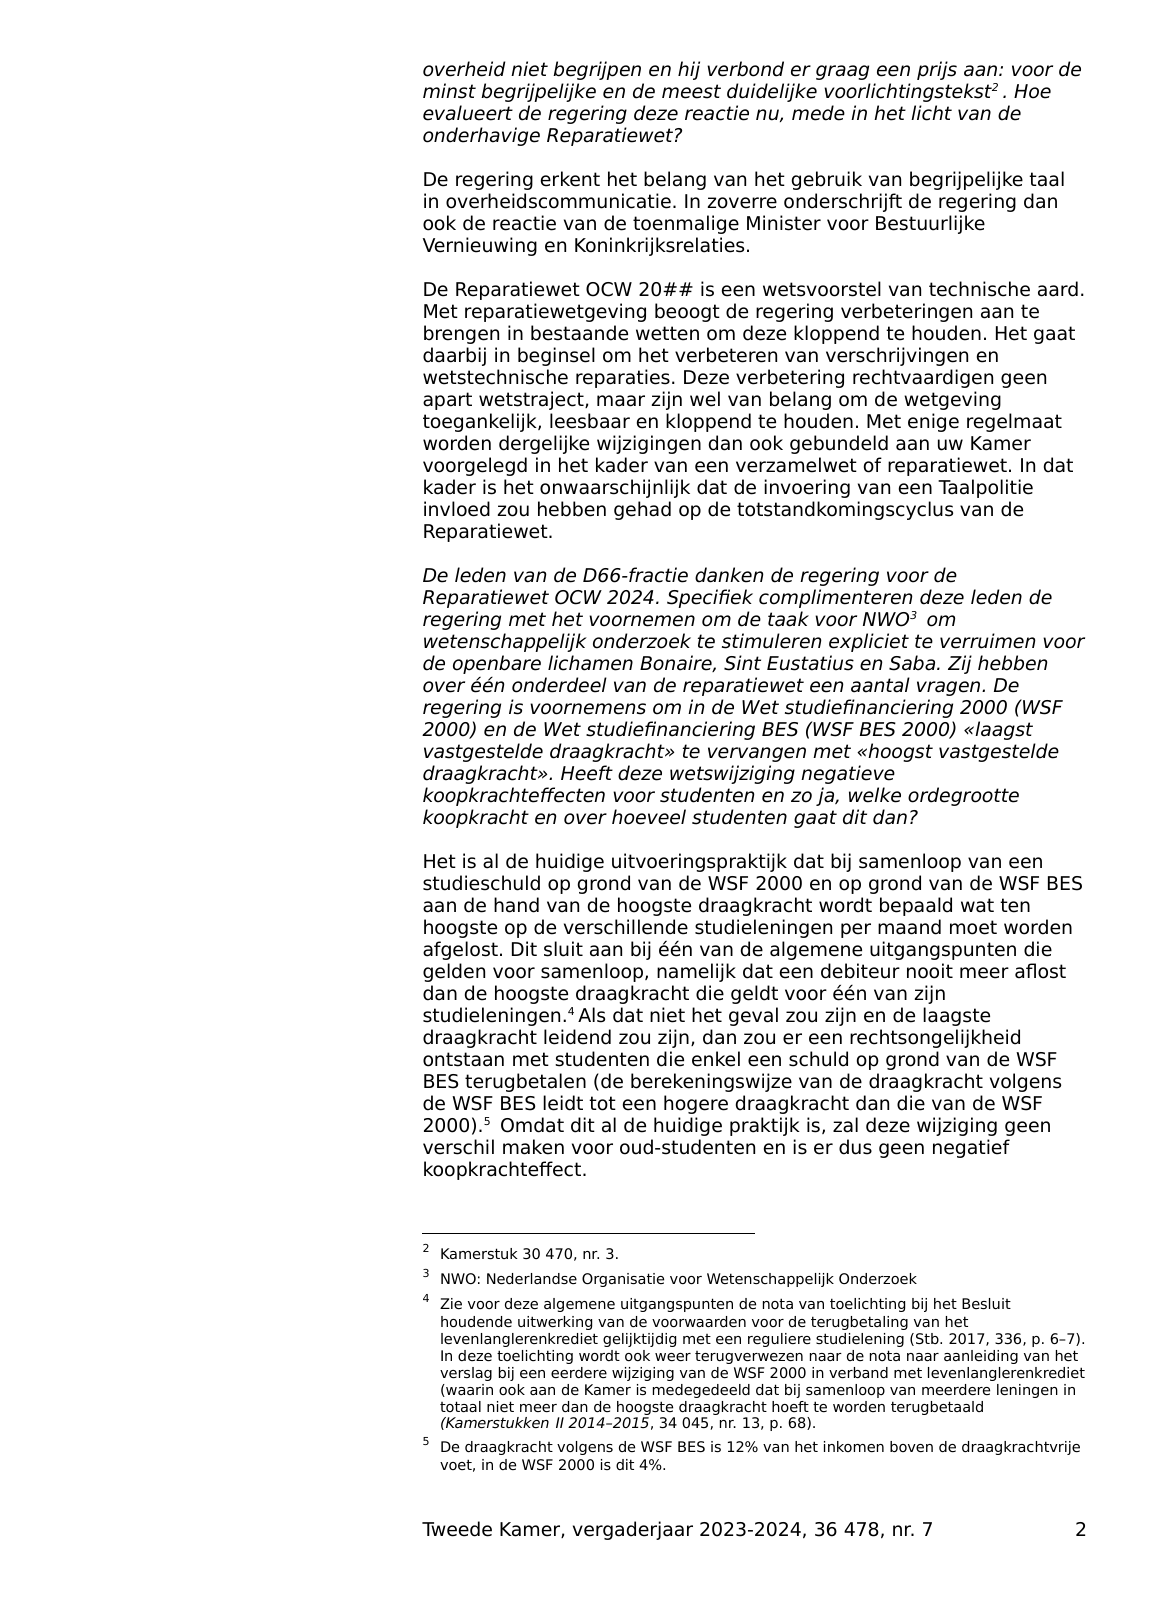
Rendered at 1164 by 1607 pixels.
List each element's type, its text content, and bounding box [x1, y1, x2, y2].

text De draagkracht volgens de WSF BES is 12% van het inkomen boven de draagkrachtvrije voet, in de WSF 2000 is dit 4%. [422, 1435, 1087, 1474]
text De regering erkent het belang van het gebruik van begrijpelijke taal in overheidscommunicatie. In zoverre onderschrijft de regering dan ook de reactie van de toenmalige Minister voor Bestuurlijke Vernieuwing en Koninkrijksrelaties. [422, 169, 1087, 257]
text De Reparatiewet OCW 20## is een wetsvoorstel van technische aard. Met reparatiewetgeving beoogt de regering verbeteringen aan te brengen in bestaande wetten om deze kloppend te houden. Het gaat daarbij in beginsel om het verbeteren van verschrijvingen en wetstechnische reparaties. Deze verbetering rechtvaardigen geen apart wetstraject, maar zijn wel van belang om de wetgeving toegankelijk, leesbaar en kloppend te houden. Met enige regelmaat worden dergelijke wijzigingen dan ook gebundeld aan uw Kamer voorgelegd in het kader van een verzamelwet of reparatiewet. In dat kader is het onwaarschijnlijk dat de invoering van een Taalpolitie invloed zou hebben gehad op de totstandkomingscyclus van de Reparatiewet. [422, 279, 1087, 543]
text Zie voor deze algemene uitgangspunten de nota van toelichting bij het Besluit houdende uitwerking van de voorwaarden voor de terugbetaling van het levenlanglerenkrediet gelijktijdig met een reguliere studielening (Stb. 2017, 336, p. 6–7). In deze toelichting wordt ook weer terugverwezen naar de nota naar aanleiding van het verslag bij een eerdere wijziging van de WSF 2000 in verband met levenlanglerenkrediet (waarin ook aan de Kamer is medegedeeld dat bij samenloop van meerdere leningen in totaal niet meer dan de hoogste draagkracht hoeft te worden terugbetaald (Kamerstukken II 2014–2015, 34 045, nr. 13, p. 68). [422, 1292, 1087, 1432]
text Het is al de huidige uitvoeringspraktijk dat bij samenloop van een studieschuld op grond van de WSF 2000 en op grond van de WSF BES aan de hand van de hoogste draagkracht wordt bepaald wat ten hoogste op de verschillende studieleningen per maand moet worden afgelost. Dit sluit aan bij één van de algemene uitgangspunten die gelden voor samenloop, namelijk dat een debiteur nooit meer aflost dan de hoogste draagkracht die geldt voor één van zijn studieleningen.Als dat niet het geval zou zijn en de laagste draagkracht leidend zou zijn, dan zou er een rechtsongelijkheid ontstaan met studenten die enkel een schuld op grond van de WSF BES terugbetalen (de berekeningswijze van de draagkracht volgens de WSF BES leidt tot een hogere draagkracht dan die van de WSF 2000). Omdat dit al de huidige praktijk is, zal deze wijziging geen verschil maken voor oud-studenten en is er dus geen negatief koopkrachteffect. [422, 851, 1087, 1181]
text De leden van de D66-fractie danken de regering voor de Reparatiewet OCW 2024. Specifiek complimenteren deze leden de regering met het voornemen om de taak voor NWO om wetenschappelijk onderzoek te stimuleren expliciet te verruimen voor de openbare lichamen Bonaire, Sint Eustatius en Saba. Zij hebben over één onderdeel van de reparatiewet een aantal vragen. De regering is voornemens om in de Wet studiefinanciering 2000 (WSF 2000) en de Wet studiefinanciering BES (WSF BES 2000) «laagst vastgestelde draagkracht» te vervangen met «hoogst vastgestelde draagkracht». Heeft deze wetswijziging negatieve koopkrachteffecten voor studenten en zo ja, welke ordegrootte koopkracht en over hoeveel studenten gaat dit dan? [422, 565, 1087, 829]
text NWO: Nederlandse Organisatie voor Wetenschappelijk Onderzoek [422, 1267, 1087, 1289]
text overheid niet begrijpen en hij verbond er graag een prijs aan: voor de minst begrijpelijke en de meest duidelijke voorlichtingstekst. Hoe evalueert de regering deze reactie nu, mede in het licht van de onderhavige Reparatiewet? [422, 59, 1087, 147]
text Kamerstuk 30 470, nr. 3. [422, 1242, 1087, 1264]
